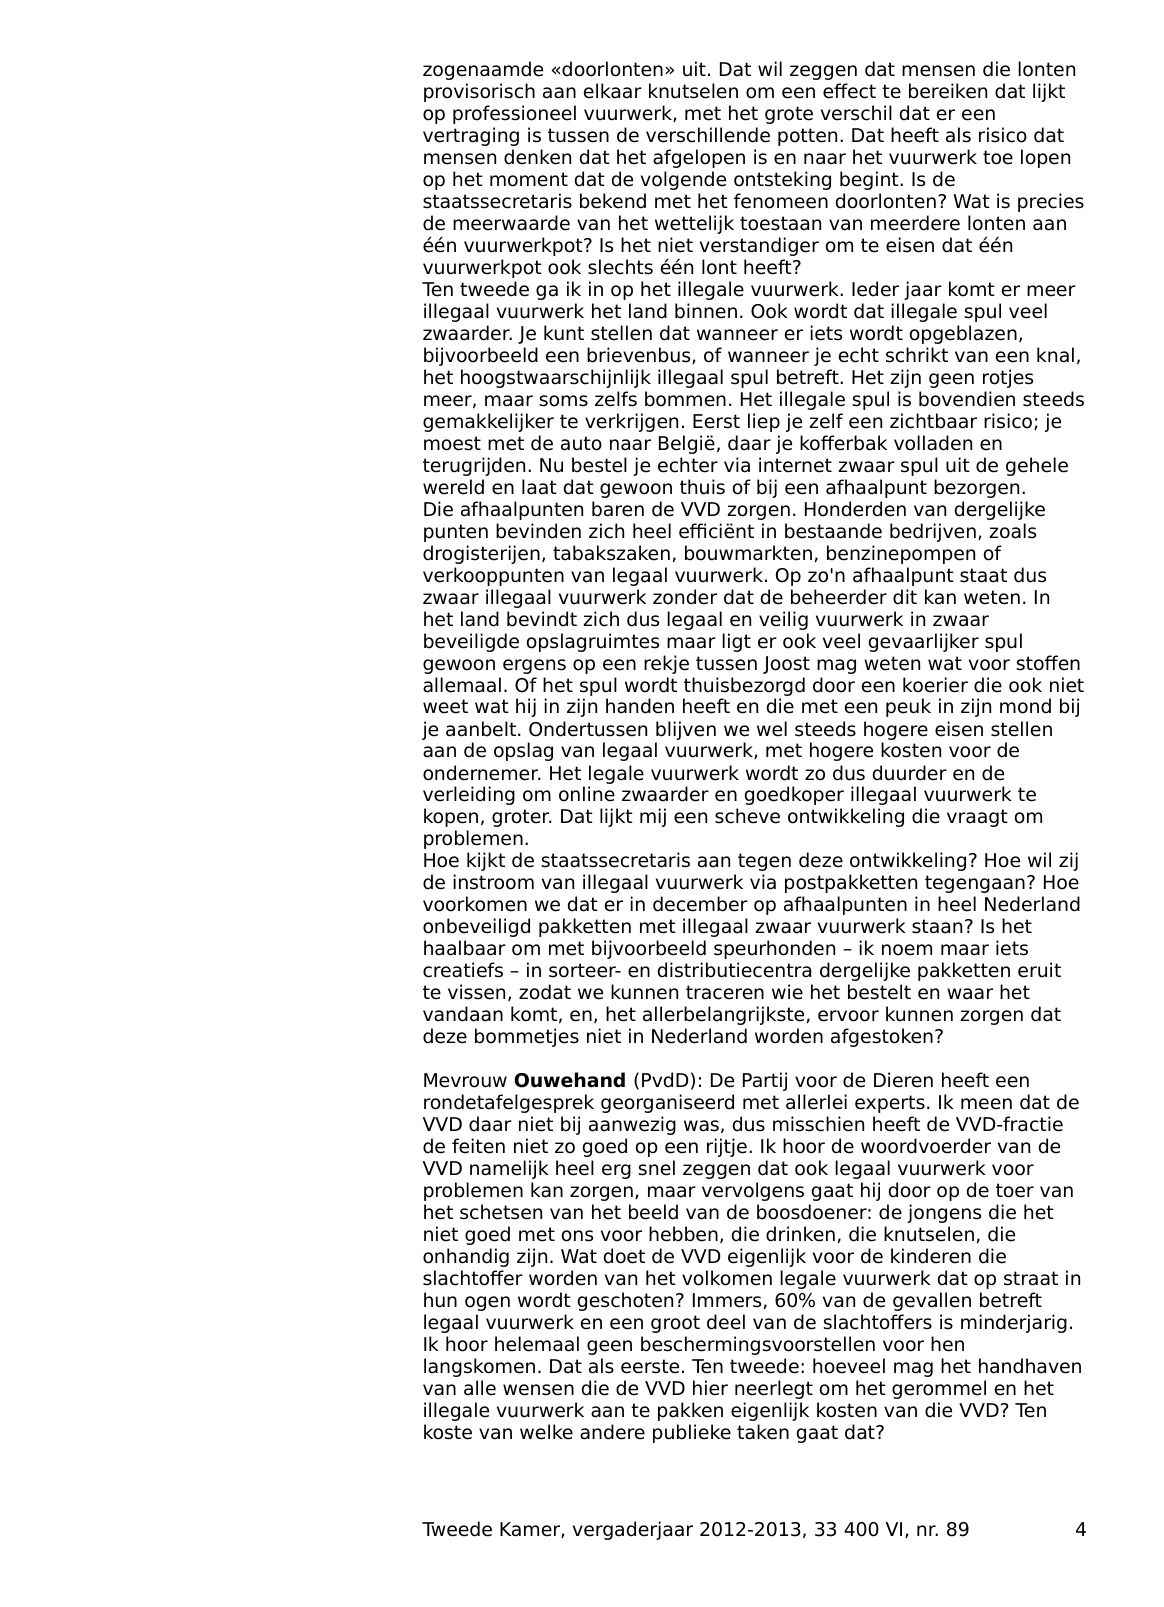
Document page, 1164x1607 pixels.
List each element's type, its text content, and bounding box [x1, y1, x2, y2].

text Ten tweede ga ik in op het illegale vuurwerk. Ieder jaar komt er meer illegaal vuurwerk het land binnen. Ook wordt dat illegale spul veel zwaarder. Je kunt stellen dat wanneer er iets wordt opgeblazen, bijvoorbeeld een brievenbus, of wanneer je echt schrikt van een knal, het hoogstwaarschijnlijk illegaal spul betreft. Het zijn geen rotjes meer, maar soms zelfs bommen. Het illegale spul is bovendien steeds gemakkelijker te verkrijgen. Eerst liep je zelf een zichtbaar risico; je moest met de auto naar België, daar je kofferbak volladen en terugrijden. Nu bestel je echter via internet zwaar spul uit de gehele wereld en laat dat gewoon thuis of bij een afhaalpunt bezorgen. [422, 279, 1087, 499]
text Hoe kijkt de staatssecretaris aan tegen deze ontwikkeling? Hoe wil zij de instroom van illegaal vuurwerk via postpakketten tegengaan? Hoe voorkomen we dat er in december op afhaalpunten in heel Nederland onbeveiligd pakketten met illegaal zwaar vuurwerk staan? Is het haalbaar om met bijvoorbeeld speurhonden – ik noem maar iets creatiefs – in sorteer- en distributiecentra dergelijke pakketten eruit te vissen, zodat we kunnen traceren wie het bestelt en waar het vandaan komt, en, het allerbelangrijkste, ervoor kunnen zorgen dat deze bommetjes niet in Nederland worden afgestoken? [422, 850, 1087, 1048]
text zogenaamde «doorlonten» uit. Dat wil zeggen dat mensen die lonten provisorisch aan elkaar knutselen om een effect te bereiken dat lijkt op professioneel vuurwerk, met het grote verschil dat er een vertraging is tussen de verschillende potten. Dat heeft als risico dat mensen denken dat het afgelopen is en naar het vuurwerk toe lopen op het moment dat de volgende ontsteking begint. Is de staatssecretaris bekend met het fenomeen doorlonten? Wat is precies de meerwaarde van het wettelijk toestaan van meerdere lonten aan één vuurwerkpot? Is het niet verstandiger om te eisen dat één vuurwerkpot ook slechts één lont heeft? [422, 59, 1087, 279]
text Die afhaalpunten baren de VVD zorgen. Honderden van dergelijke punten bevinden zich heel efficiënt in bestaande bedrijven, zoals drogisterijen, tabakszaken, bouwmarkten, benzinepompen of verkooppunten van legaal vuurwerk. Op zo'n afhaalpunt staat dus zwaar illegaal vuurwerk zonder dat de beheerder dit kan weten. In het land bevindt zich dus legaal en veilig vuurwerk in zwaar beveiligde opslagruimtes maar ligt er ook veel gevaarlijker spul gewoon ergens op een rekje tussen Joost mag weten wat voor stoffen allemaal. Of het spul wordt thuisbezorgd door een koerier die ook niet weet wat hij in zijn handen heeft en die met een peuk in zijn mond bij je aanbelt. Ondertussen blijven we wel steeds hogere eisen stellen aan de opslag van legaal vuurwerk, met hogere kosten voor de ondernemer. Het legale vuurwerk wordt zo dus duurder en de verleiding om online zwaarder en goedkoper illegaal vuurwerk te kopen, groter. Dat lijkt mij een scheve ontwikkeling die vraagt om problemen. [422, 499, 1087, 850]
text Mevrouw Ouwehand (PvdD): De Partij voor de Dieren heeft een rondetafelgesprek georganiseerd met allerlei experts. Ik meen dat de VVD daar niet bij aanwezig was, dus misschien heeft de VVD-fractie de feiten niet zo goed op een rijtje. Ik hoor de woordvoerder van de VVD namelijk heel erg snel zeggen dat ook legaal vuurwerk voor problemen kan zorgen, maar vervolgens gaat hij door op de toer van het schetsen van het beeld van de boosdoener: de jongens die het niet goed met ons voor hebben, die drinken, die knutselen, die onhandig zijn. Wat doet de VVD eigenlijk voor de kinderen die slachtoffer worden van het volkomen legale vuurwerk dat op straat in hun ogen wordt geschoten? Immers, 60% van de gevallen betreft legaal vuurwerk en een groot deel van de slachtoffers is minderjarig. Ik hoor helemaal geen beschermingsvoorstellen voor hen langskomen. Dat als eerste. Ten tweede: hoeveel mag het handhaven van alle wensen die de VVD hier neerlegt om het gerommel en het illegale vuurwerk aan te pakken eigenlijk kosten van die VVD? Ten koste van welke andere publieke taken gaat dat? [422, 1070, 1087, 1444]
